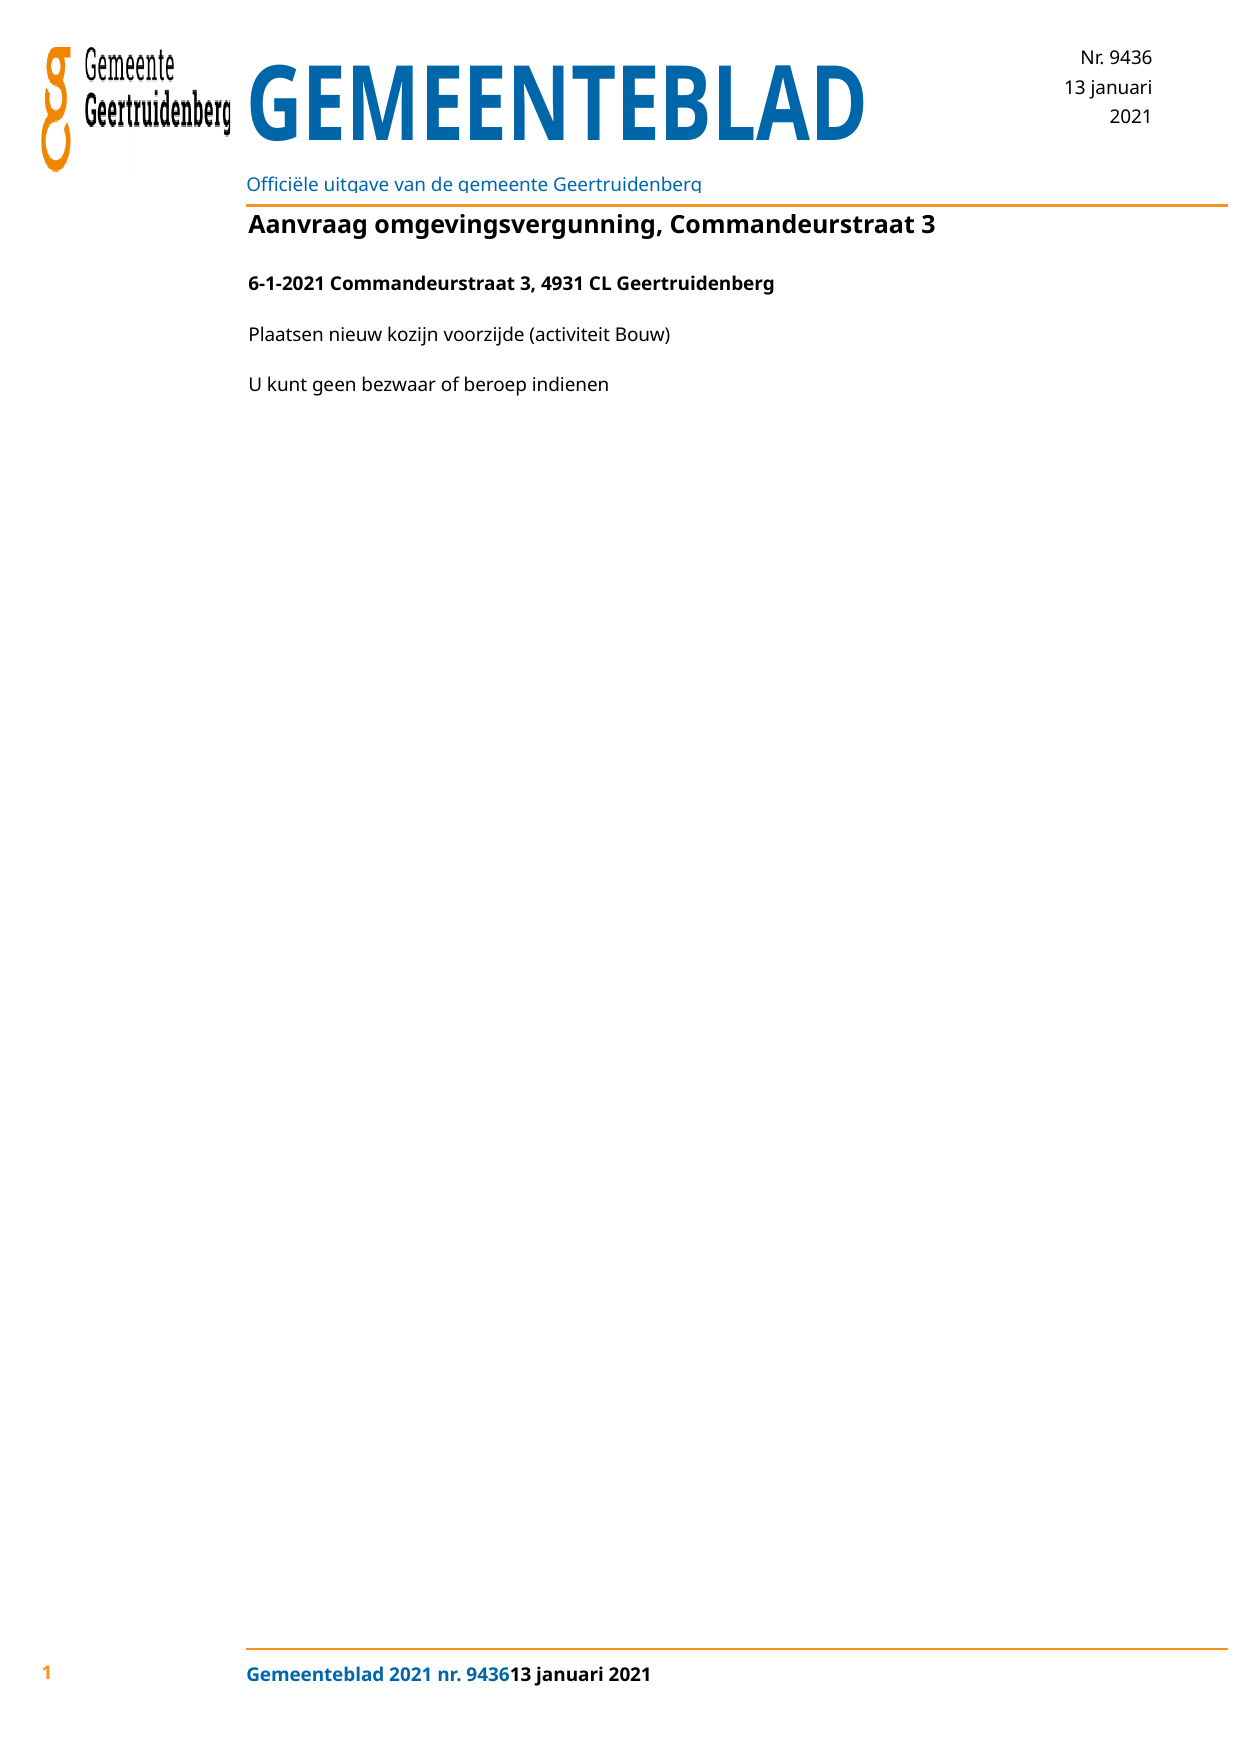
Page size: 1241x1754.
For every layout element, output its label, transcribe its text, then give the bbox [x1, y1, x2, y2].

text 6-1-2021 Commandeurstraat 3, 4931 CL Geertruidenberg [248, 270, 1152, 296]
text Plaatsen nieuw kozijn voorzijde (activiteit Bouw) [248, 321, 1152, 346]
text U kunt geen bezwaar of beroep indienen [248, 371, 1152, 397]
text Aanvraag omgevingsvergunning, Commandeurstraat 3 [248, 207, 1152, 241]
picture [41, 47, 231, 172]
